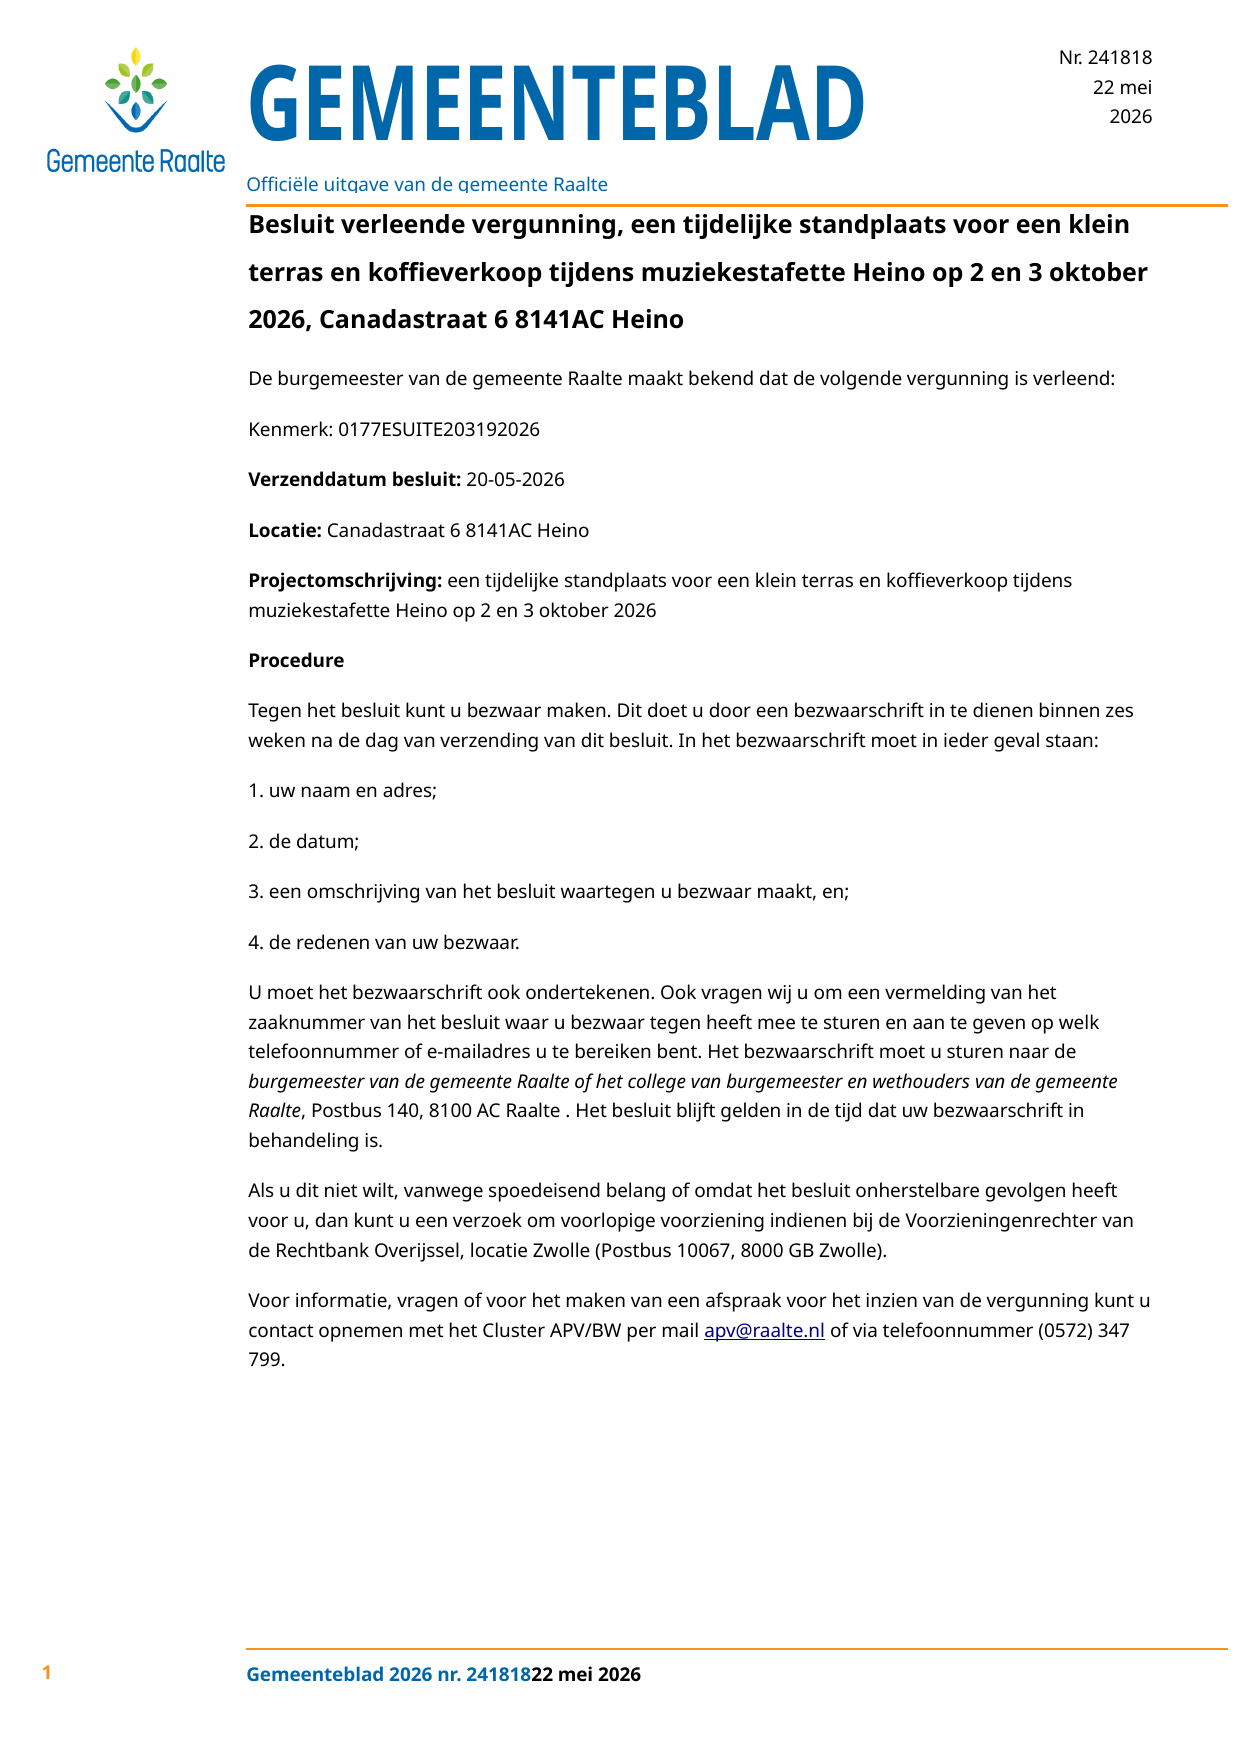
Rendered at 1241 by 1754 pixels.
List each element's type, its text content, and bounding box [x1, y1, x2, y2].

text Kenmerk: 0177ESUITE203192026 [248, 416, 1152, 442]
text Projectomschrijving: een tijdelijke standplaats voor een klein terras en koffieverkoop tijdens muziekestafette Heino op 2 en 3 oktober 2026 [248, 567, 1152, 622]
text 1. uw naam en adres; [248, 778, 1152, 803]
text 3. een omschrijving van het besluit waartegen u bezwaar maakt, en; [248, 878, 1152, 904]
text 2. de datum; [248, 828, 1152, 854]
text De burgemeester van de gemeente Raalte maakt bekend dat de volgende vergunning is verleend: [248, 366, 1152, 391]
text U moet het bezwaarschrift ook ondertekenen. Ook vragen wij u om een vermelding van het zaaknummer van het besluit waar u bezwaar tegen heeft mee te sturen en aan te geven op welk telefoonnummer of e-mailadres u te bereiken bent. Het bezwaarschrift moet u sturen naar de burgemeester van de gemeente Raalte of het college van burgemeester en wethouders van de gemeente Raalte, Postbus 140, 8100 AC Raalte . Het besluit blijft gelden in de tijd dat uw bezwaarschrift in behandeling is. [248, 979, 1152, 1153]
text Voor informatie, vragen of voor het maken van een afspraak voor het inzien van de vergunning kunt u contact opnemen met het Cluster APV/BW per mail apv@raalte.nl of via telefoonnummer (0572) 347 799. [248, 1287, 1152, 1372]
text Verzenddatum besluit: 20-05-2026 [248, 466, 1152, 492]
text 4. de redenen van uw bezwaar. [248, 929, 1152, 954]
text Locatie: Canadastraat 6 8141AC Heino [248, 517, 1152, 542]
text Besluit verleende vergunning, een tijdelijke standplaats voor een klein terras en koffieverkoop tijdens muziekestafette Heino op 2 en 3 oktober 2026, Canadastraat 6 8141AC Heino [248, 207, 1152, 336]
text Tegen het besluit kunt u bezwaar maken. Dit doet u door een bezwaarschrift in te dienen binnen zes weken na de dag van verzending van dit besluit. In het bezwaarschrift moet in ieder geval staan: [248, 698, 1152, 753]
text Als u dit niet wilt, vanwege spoedeisend belang of omdat het besluit onherstelbare gevolgen heeft voor u, dan kunt u een verzoek om voorlopige voorziening indienen bij de Voorzieningenrechter van de Rechtbank Overijssel, locatie Zwolle (Postbus 10067, 8000 GB Zwolle). [248, 1178, 1152, 1262]
picture [41, 47, 231, 172]
text Procedure [248, 647, 1152, 673]
